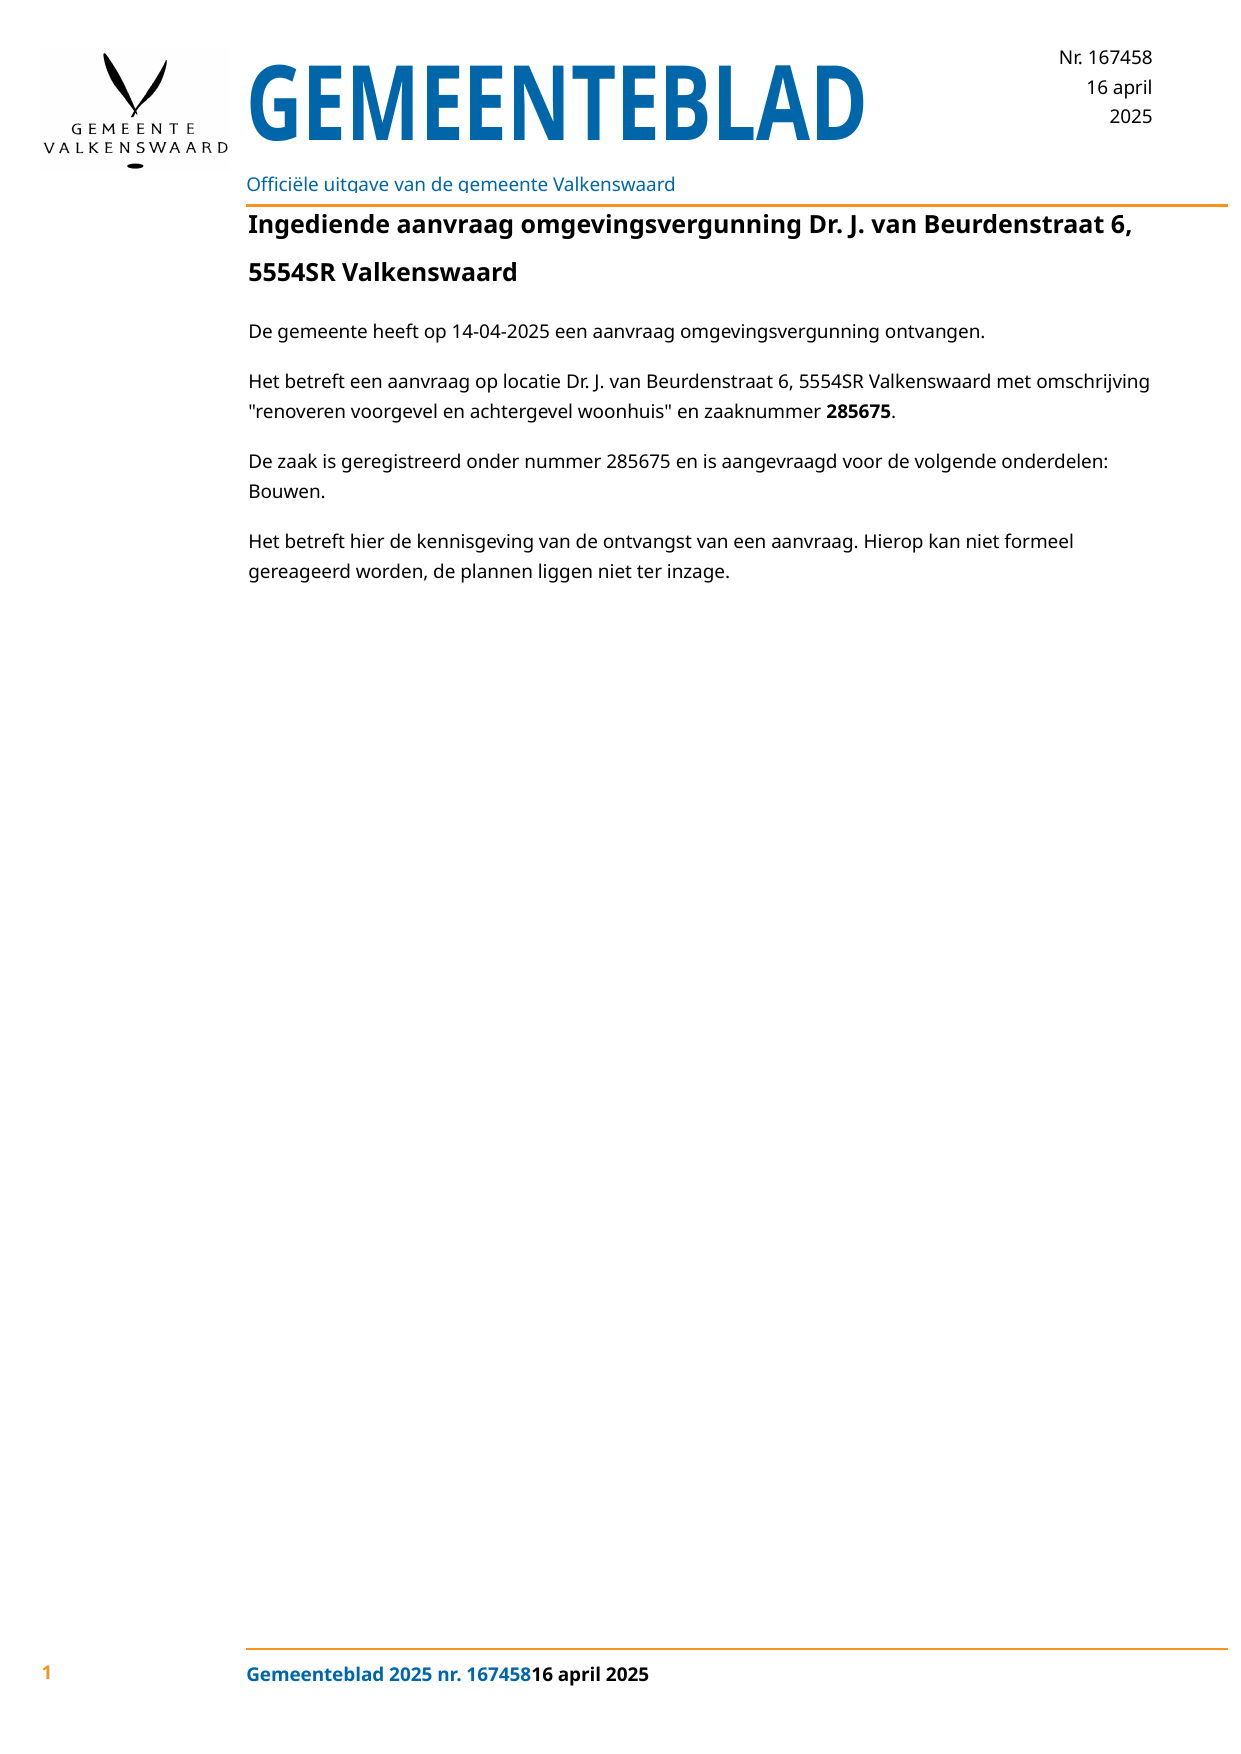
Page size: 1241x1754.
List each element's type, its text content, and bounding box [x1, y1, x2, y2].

text De gemeente heeft op 14-04-2025 een aanvraag omgevingsvergunning ontvangen. [248, 318, 1152, 344]
text Het betreft hier de kennisgeving van de ontvangst van een aanvraag. Hierop kan niet formeel gereageerd worden, de plannen liggen niet ter inzage. [248, 528, 1152, 584]
text Ingediende aanvraag omgevingsvergunning Dr. J. van Beurdenstraat 6, 5554SR Valkenswaard [248, 207, 1152, 288]
text De zaak is geregistreerd onder nummer 285675 en is aangevraagd voor de volgende onderdelen: Bouwen. [248, 448, 1152, 504]
text Het betreft een aanvraag op locatie Dr. J. van Beurdenstraat 6, 5554SR Valkenswaard met omschrijving "renoveren voorgevel en achtergevel woonhuis" en zaaknummer 285675. [248, 368, 1152, 424]
picture [41, 47, 231, 172]
